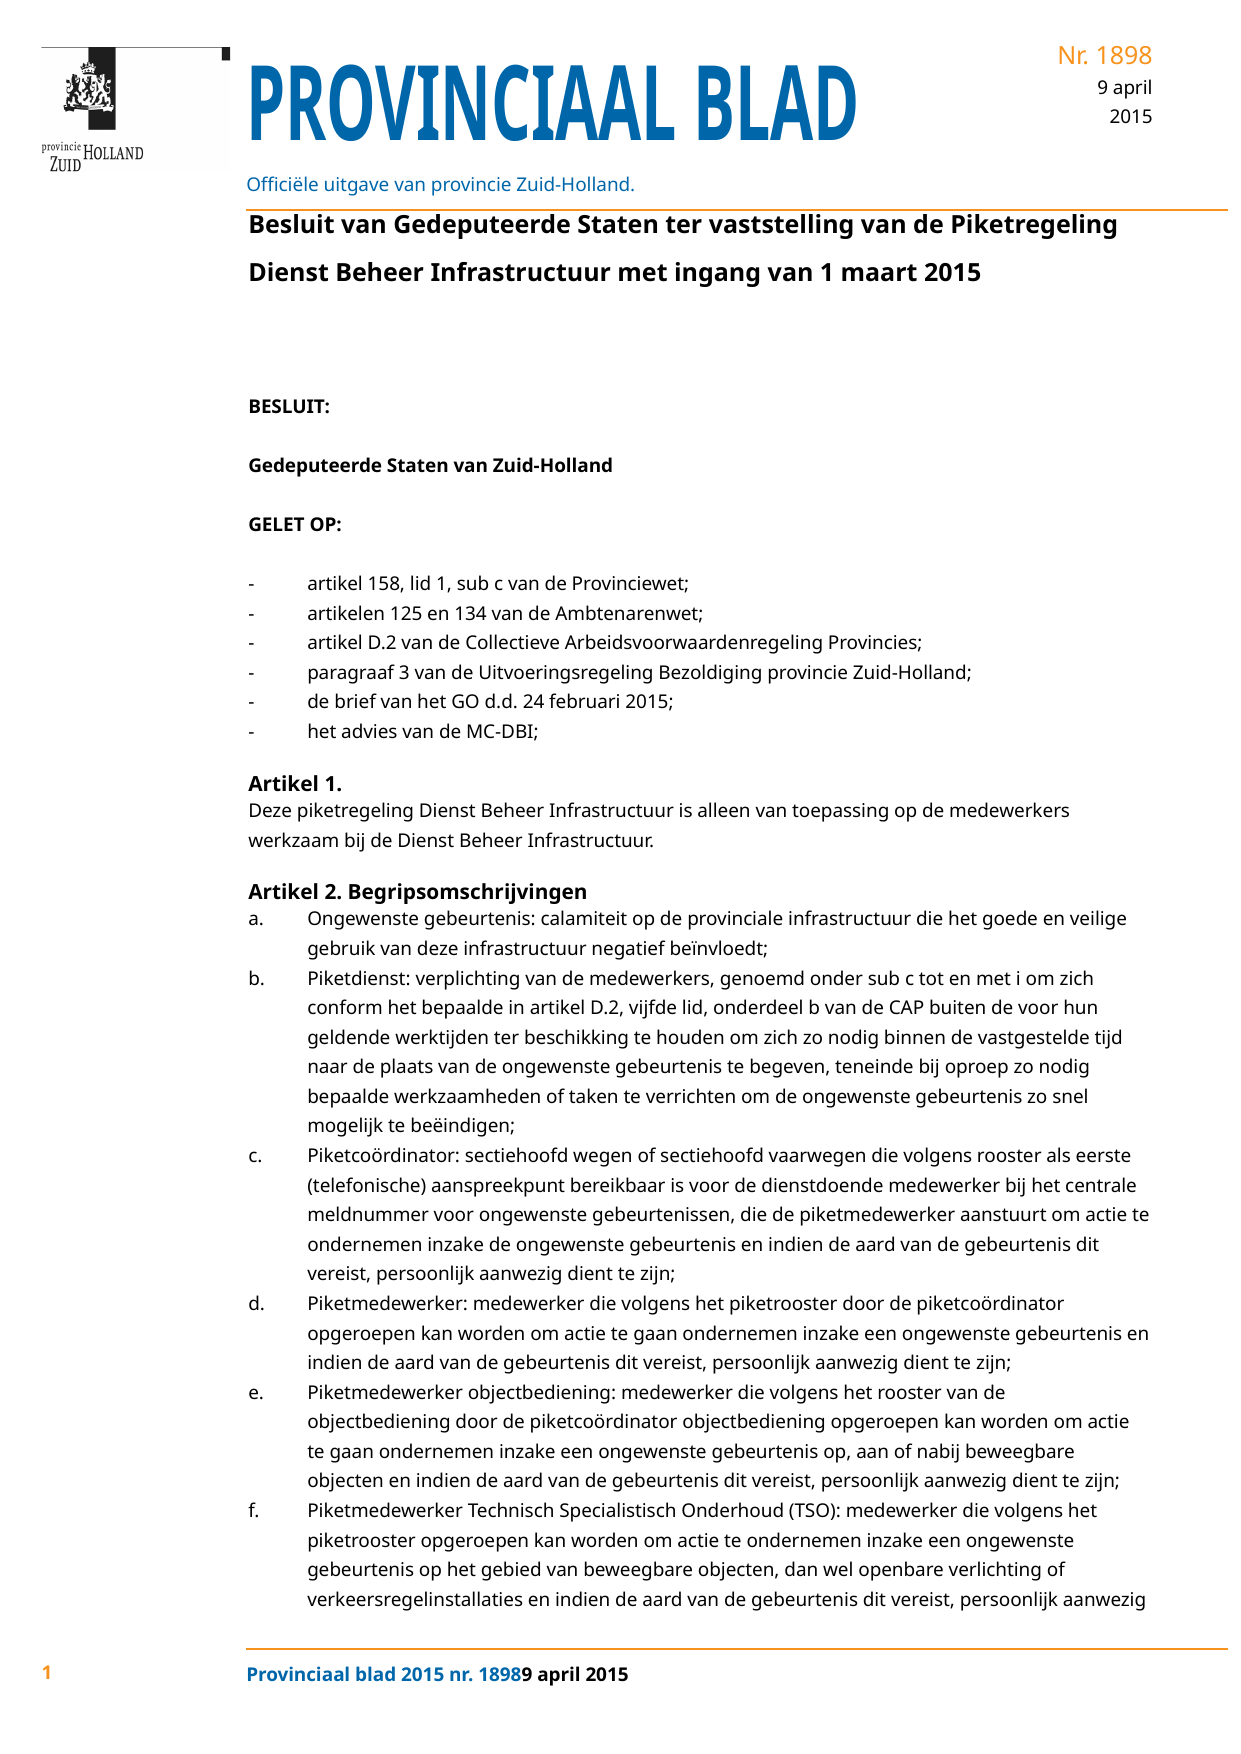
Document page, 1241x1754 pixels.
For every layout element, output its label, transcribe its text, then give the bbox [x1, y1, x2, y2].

text Gedeputeerde Staten van Zuid-Holland [248, 452, 1152, 478]
list artikelen 125 en 134 van de Ambtenarenwet; [248, 600, 1152, 626]
list artikel D.2 van de Collectieve Arbeidsvoorwaardenregeling Provincies; [248, 629, 1152, 655]
text GELET OP: [248, 511, 1152, 537]
text Deze piketregeling Dienst Beheer Infrastructuur is alleen van toepassing op de medewerkers werkzaam bij de Dienst Beheer Infrastructuur. [248, 797, 1152, 852]
list paragraaf 3 van de Uitvoeringsregeling Bezoldiging provincie Zuid-Holland; [248, 659, 1152, 685]
text Artikel 2. Begripsomschrijvingen [248, 877, 1152, 906]
list Ongewenste gebeurtenis: calamiteit op de provinciale infrastructuur die het goede en veilige gebruik van deze infrastructuur negatief beïnvloedt; [248, 906, 1152, 961]
text Artikel 1. [248, 769, 1152, 797]
list het advies van de MC-DBI; [248, 718, 1152, 744]
list Piketcoördinator: sectiehoofd wegen of sectiehoofd vaarwegen die volgens rooster als eerste (telefonische) aanspreekpunt bereikbaar is voor de dienstdoende medewerker bij het centrale meldnummer voor ongewenste gebeurtenissen, die de piketmedewerker aanstuurt om actie te ondernemen inzake de ongewenste gebeurtenis en indien de aard van de gebeurtenis dit vereist, persoonlijk aanwezig dient te zijn; [248, 1142, 1152, 1286]
list Piketmedewerker objectbediening: medewerker die volgens het rooster van de objectbediening door de piketcoördinator objectbediening opgeroepen kan worden om actie te gaan ondernemen inzake een ongewenste gebeurtenis op, aan of nabij beweegbare objecten en indien de aard van de gebeurtenis dit vereist, persoonlijk aanwezig dient te zijn; [248, 1379, 1152, 1493]
list de brief van het GO d.d. 24 februari 2015; [248, 689, 1152, 714]
list artikel 158, lid 1, sub c van de Provinciewet; [248, 570, 1152, 596]
text Besluit van Gedeputeerde Staten ter vaststelling van de Piketregeling Dienst Beheer Infrastructuur met ingang van 1 maart 2015 [248, 211, 1152, 288]
text BESLUIT: [248, 393, 1152, 419]
picture [41, 47, 231, 172]
list Piketmedewerker Technisch Specialistisch Onderhoud (TSO): medewerker die volgens het piketrooster opgeroepen kan worden om actie te ondernemen inzake een ongewenste gebeurtenis op het gebied van beweegbare objecten, dan wel openbare verlichting of verkeersregelinstallaties en indien de aard van de gebeurtenis dit vereist, persoonlijk aanwezig [248, 1497, 1152, 1612]
list Piketdienst: verplichting van de medewerkers, genoemd onder sub c tot en met i om zich conform het bepaalde in artikel D.2, vijfde lid, onderdeel b van de CAP buiten de voor hun geldende werktijden ter beschikking te houden om zich zo nodig binnen de vastgestelde tijd naar de plaats van de ongewenste gebeurtenis te begeven, teneinde bij oproep zo nodig bepaalde werkzaamheden of taken te verrichten om de ongewenste gebeurtenis zo snel mogelijk te beëindigen; [248, 965, 1152, 1138]
list Piketmedewerker: medewerker die volgens het piketrooster door de piketcoördinator opgeroepen kan worden om actie te gaan ondernemen inzake een ongewenste gebeurtenis en indien de aard van de gebeurtenis dit vereist, persoonlijk aanwezig dient te zijn; [248, 1290, 1152, 1375]
